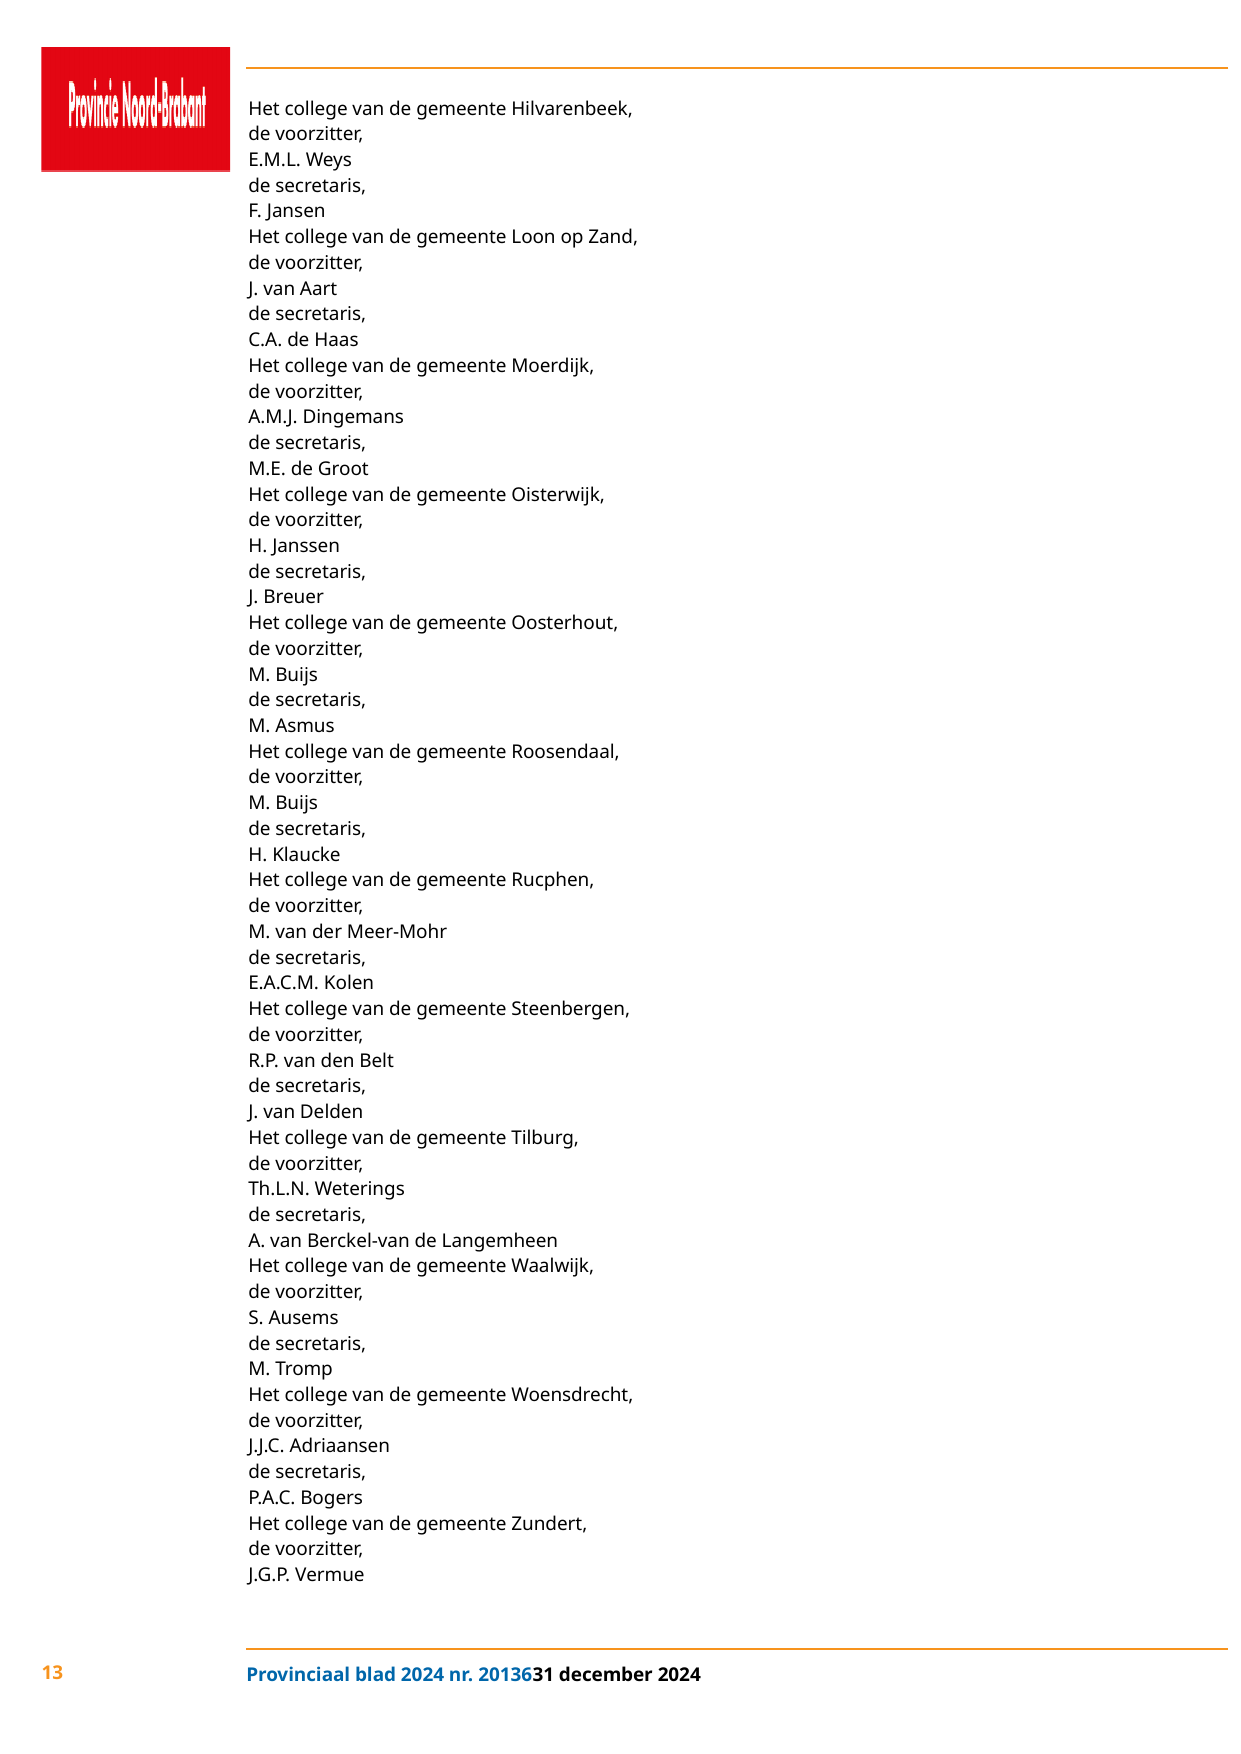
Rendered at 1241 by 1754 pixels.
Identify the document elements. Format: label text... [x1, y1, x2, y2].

text Het college van de gemeente Rucphen, [248, 867, 1152, 892]
text H. Klaucke [248, 841, 1152, 867]
text P.A.C. Bogers [248, 1484, 1152, 1510]
text de voorzitter, [248, 1150, 1152, 1175]
text de secretaris, [248, 815, 1152, 841]
text Het college van de gemeente Steenbergen, [248, 995, 1152, 1021]
text de secretaris, [248, 172, 1152, 198]
text de voorzitter, [248, 1021, 1152, 1047]
text de secretaris, [248, 687, 1152, 712]
text J. van Delden [248, 1098, 1152, 1124]
text M.E. de Groot [248, 455, 1152, 481]
text J. van Aart [248, 275, 1152, 301]
text de secretaris, [248, 1458, 1152, 1484]
text H. Janssen [248, 532, 1152, 558]
text Het college van de gemeente Moerdijk, [248, 352, 1152, 378]
text de secretaris, [248, 558, 1152, 584]
text M. van der Meer-Mohr [248, 918, 1152, 944]
text J. Breuer [248, 584, 1152, 609]
text R.P. van den Belt [248, 1047, 1152, 1072]
text M. Asmus [248, 712, 1152, 738]
text M. Tromp [248, 1356, 1152, 1381]
text de voorzitter, [248, 378, 1152, 403]
text de voorzitter, [248, 506, 1152, 532]
text Het college van de gemeente Hilvarenbeek, [248, 95, 1152, 121]
text E.A.C.M. Kolen [248, 969, 1152, 995]
text de secretaris, [248, 301, 1152, 326]
text M. Buijs [248, 789, 1152, 815]
text Het college van de gemeente Roosendaal, [248, 738, 1152, 764]
text de voorzitter, [248, 121, 1152, 146]
text C.A. de Haas [248, 326, 1152, 352]
text de voorzitter, [248, 635, 1152, 661]
text Het college van de gemeente Loon op Zand, [248, 223, 1152, 249]
text de voorzitter, [248, 1536, 1152, 1561]
text J.G.P. Vermue [248, 1561, 1152, 1587]
text de voorzitter, [248, 1278, 1152, 1304]
text de secretaris, [248, 1072, 1152, 1098]
text de secretaris, [248, 1201, 1152, 1227]
text Het college van de gemeente Woensdrecht, [248, 1381, 1152, 1407]
text Th.L.N. Weterings [248, 1175, 1152, 1201]
text de voorzitter, [248, 1407, 1152, 1433]
text de secretaris, [248, 1330, 1152, 1356]
text de voorzitter, [248, 892, 1152, 918]
text F. Jansen [248, 198, 1152, 223]
text Het college van de gemeente Oisterwijk, [248, 481, 1152, 506]
text E.M.L. Weys [248, 146, 1152, 172]
text de voorzitter, [248, 764, 1152, 789]
text de voorzitter, [248, 249, 1152, 275]
text Het college van de gemeente Oosterhout, [248, 609, 1152, 635]
text A. van Berckel-van de Langemheen [248, 1227, 1152, 1253]
text de secretaris, [248, 944, 1152, 969]
text Het college van de gemeente Zundert, [248, 1510, 1152, 1536]
picture [41, 47, 231, 172]
text A.M.J. Dingemans [248, 403, 1152, 429]
text J.J.C. Adriaansen [248, 1433, 1152, 1458]
text Het college van de gemeente Waalwijk, [248, 1253, 1152, 1278]
text M. Buijs [248, 661, 1152, 687]
text S. Ausems [248, 1304, 1152, 1330]
text Het college van de gemeente Tilburg, [248, 1124, 1152, 1150]
text de secretaris, [248, 429, 1152, 455]
